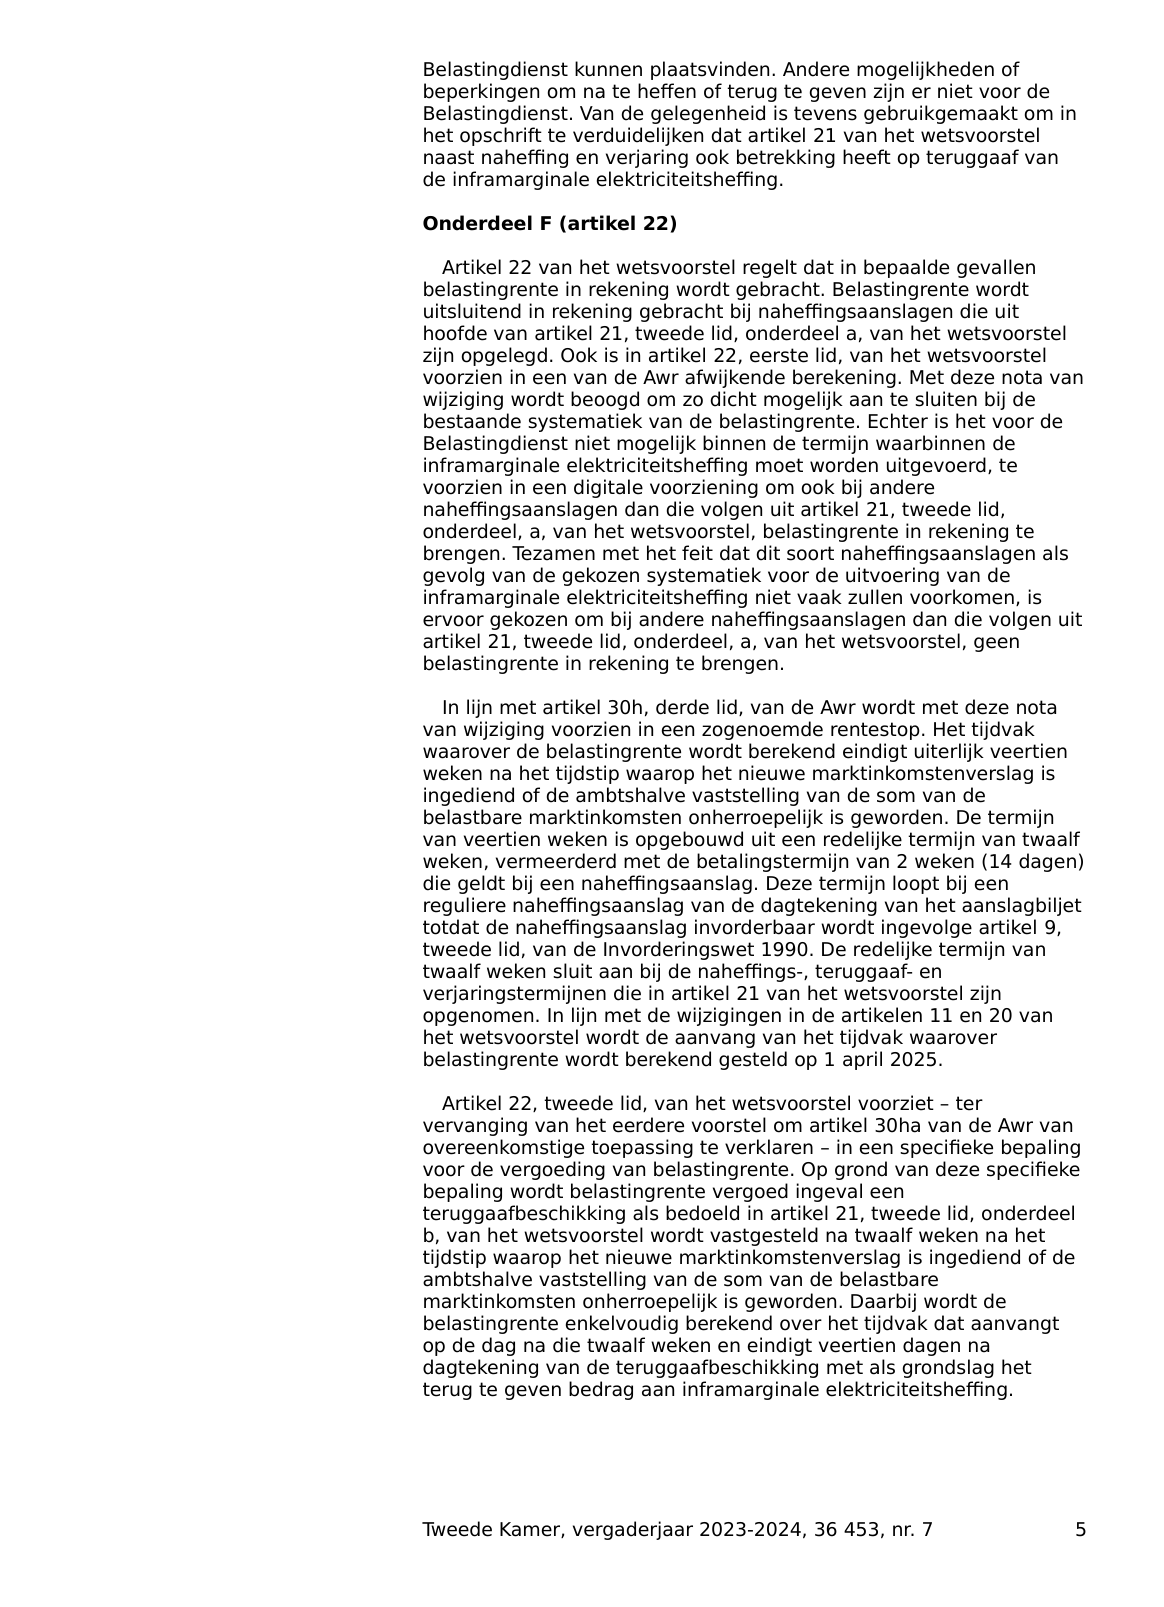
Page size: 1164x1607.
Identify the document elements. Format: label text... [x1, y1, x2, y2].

text Artikel 22, tweede lid, van het wetsvoorstel voorziet – ter vervanging van het eerdere voorstel om artikel 30ha van de Awr van overeenkomstige toepassing te verklaren – in een specifieke bepaling voor de vergoeding van belastingrente. Op grond van deze specifieke bepaling wordt belastingrente vergoed ingeval een teruggaafbeschikking als bedoeld in artikel 21, tweede lid, onderdeel b, van het wetsvoorstel wordt vastgesteld na twaalf weken na het tijdstip waarop het nieuwe marktinkomstenverslag is ingediend of de ambtshalve vaststelling van de som van de belastbare marktinkomsten onherroepelijk is geworden. Daarbij wordt de belastingrente enkelvoudig berekend over het tijdvak dat aanvangt op de dag na die twaalf weken en eindigt veertien dagen na dagtekening van de teruggaafbeschikking met als grondslag het terug te geven bedrag aan inframarginale elektriciteitsheffing. [422, 1093, 1087, 1401]
text Artikel 22 van het wetsvoorstel regelt dat in bepaalde gevallen belastingrente in rekening wordt gebracht. Belastingrente wordt uitsluitend in rekening gebracht bij naheffingsaanslagen die uit hoofde van artikel 21, tweede lid, onderdeel a, van het wetsvoorstel zijn opgelegd. Ook is in artikel 22, eerste lid, van het wetsvoorstel voorzien in een van de Awr afwijkende berekening. Met deze nota van wijziging wordt beoogd om zo dicht mogelijk aan te sluiten bij de bestaande systematiek van de belastingrente. Echter is het voor de Belastingdienst niet mogelijk binnen de termijn waarbinnen de inframarginale elektriciteitsheffing moet worden uitgevoerd, te voorzien in een digitale voorziening om ook bij andere naheffingsaanslagen dan die volgen uit artikel 21, tweede lid, onderdeel, a, van het wetsvoorstel, belastingrente in rekening te brengen. Tezamen met het feit dat dit soort naheffingsaanslagen als gevolg van de gekozen systematiek voor de uitvoering van de inframarginale elektriciteitsheffing niet vaak zullen voorkomen, is ervoor gekozen om bij andere naheffingsaanslagen dan die volgen uit artikel 21, tweede lid, onderdeel, a, van het wetsvoorstel, geen belastingrente in rekening te brengen. [422, 257, 1087, 675]
text Belastingdienst kunnen plaatsvinden. Andere mogelijkheden of beperkingen om na te heffen of terug te geven zijn er niet voor de Belastingdienst. Van de gelegenheid is tevens gebruikgemaakt om in het opschrift te verduidelijken dat artikel 21 van het wetsvoorstel naast naheffing en verjaring ook betrekking heeft op teruggaaf van de inframarginale elektriciteitsheffing. [422, 59, 1087, 191]
text In lijn met artikel 30h, derde lid, van de Awr wordt met deze nota van wijziging voorzien in een zogenoemde rentestop. Het tijdvak waarover de belastingrente wordt berekend eindigt uiterlijk veertien weken na het tijdstip waarop het nieuwe marktinkomstenverslag is ingediend of de ambtshalve vaststelling van de som van de belastbare marktinkomsten onherroepelijk is geworden. De termijn van veertien weken is opgebouwd uit een redelijke termijn van twaalf weken, vermeerderd met de betalingstermijn van 2 weken (14 dagen) die geldt bij een naheffingsaanslag. Deze termijn loopt bij een reguliere naheffingsaanslag van de dagtekening van het aanslagbiljet totdat de naheffingsaanslag invorderbaar wordt ingevolge artikel 9, tweede lid, van de Invorderingswet 1990. De redelijke termijn van twaalf weken sluit aan bij de naheffings-, teruggaaf- en verjaringstermijnen die in artikel 21 van het wetsvoorstel zijn opgenomen. In lijn met de wijzigingen in de artikelen 11 en 20 van het wetsvoorstel wordt de aanvang van het tijdvak waarover belastingrente wordt berekend gesteld op 1 april 2025. [422, 697, 1087, 1071]
subtitle Onderdeel F (artikel 22) [422, 213, 1087, 235]
